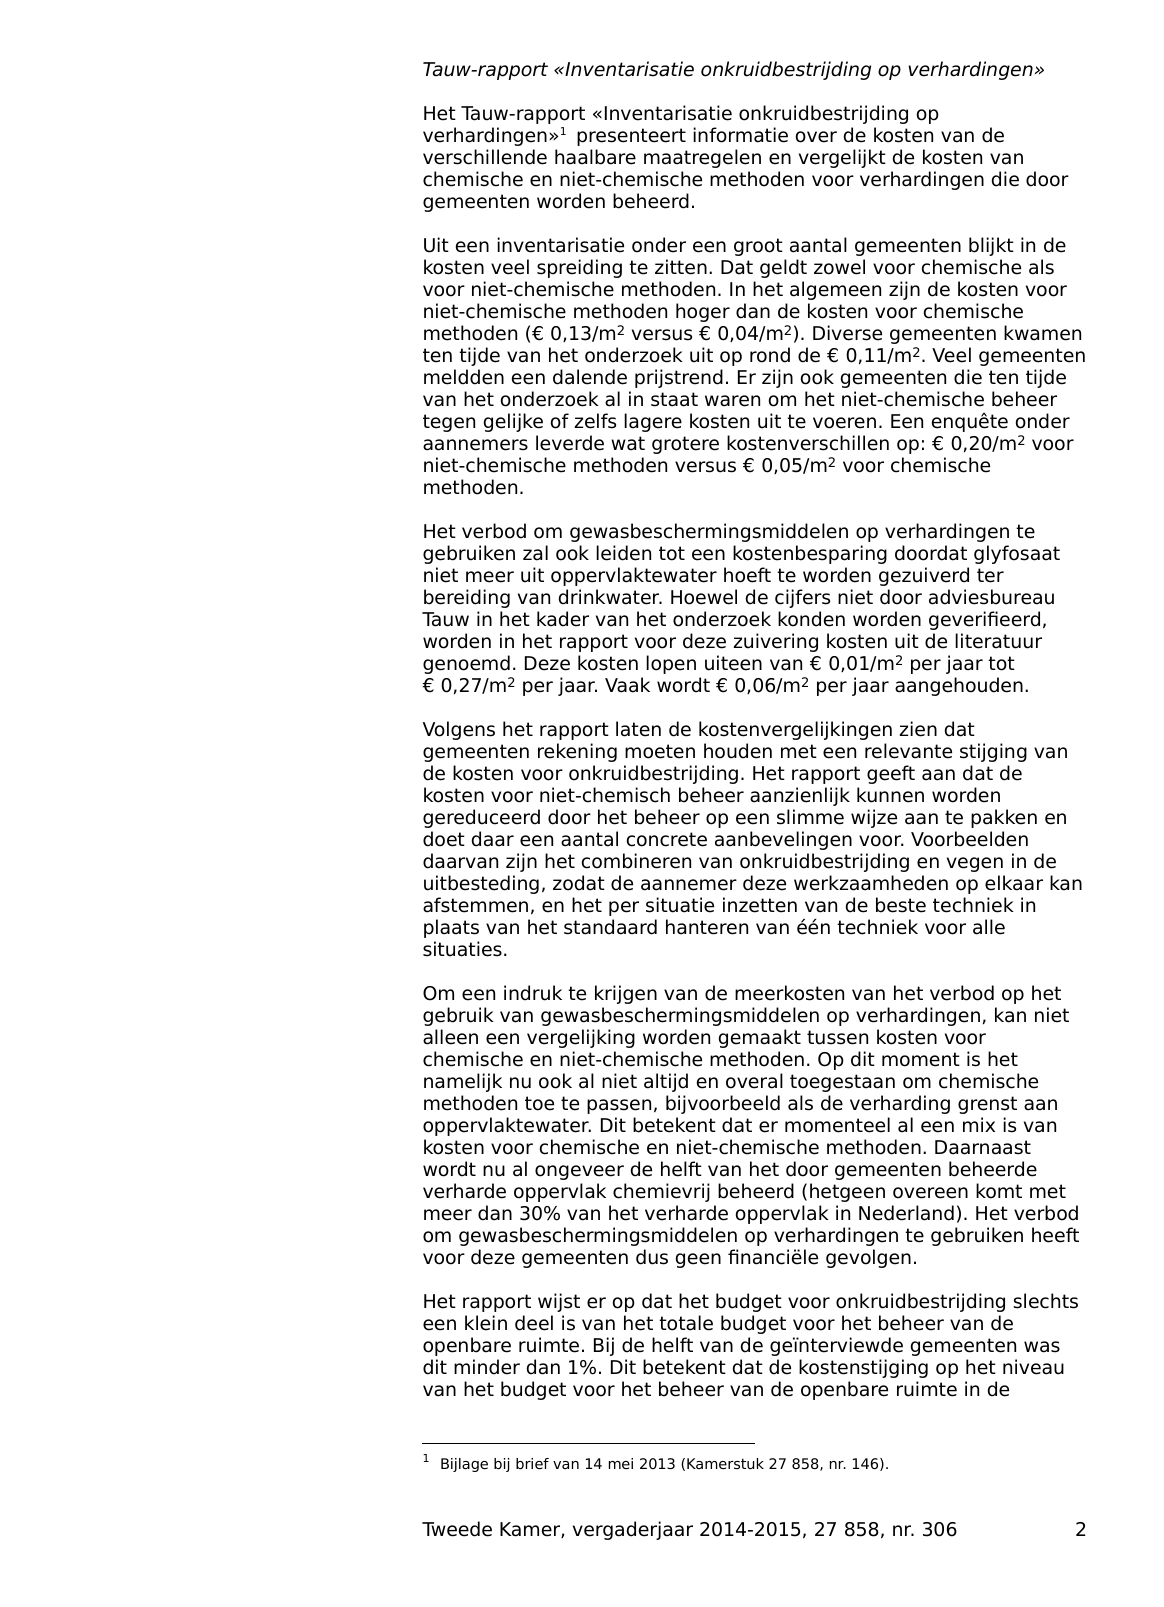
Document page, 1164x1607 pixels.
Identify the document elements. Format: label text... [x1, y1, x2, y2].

text Bijlage bij brief van 14 mei 2013 (Kamerstuk 27 858, nr. 146). [422, 1452, 1087, 1474]
text Het verbod om gewasbeschermingsmiddelen op verhardingen te gebruiken zal ook leiden tot een kostenbesparing doordat glyfosaat niet meer uit oppervlaktewater hoeft te worden gezuiverd ter bereiding van drinkwater. Hoewel de cijfers niet door adviesbureau Tauw in het kader van het onderzoek konden worden geverifieerd, worden in het rapport voor deze zuivering kosten uit de literatuur genoemd. Deze kosten lopen uiteen van € 0,01/m2 per jaar tot € 0,27/m2 per jaar. Vaak wordt € 0,06/m2 per jaar aangehouden. [422, 521, 1087, 697]
subtitle Tauw-rapport «Inventarisatie onkruidbestrijding op verhardingen» [422, 59, 1087, 81]
text Het Tauw-rapport «Inventarisatie onkruidbestrijding op verhardingen» presenteert informatie over de kosten van de verschillende haalbare maatregelen en vergelijkt de kosten van chemische en niet-chemische methoden voor verhardingen die door gemeenten worden beheerd. [422, 103, 1087, 213]
text Het rapport wijst er op dat het budget voor onkruidbestrijding slechts een klein deel is van het totale budget voor het beheer van de openbare ruimte. Bij de helft van de geïnterviewde gemeenten was dit minder dan 1%. Dit betekent dat de kostenstijging op het niveau van het budget voor het beheer van de openbare ruimte in de [422, 1291, 1087, 1401]
text Uit een inventarisatie onder een groot aantal gemeenten blijkt in de kosten veel spreiding te zitten. Dat geldt zowel voor chemische als voor niet-chemische methoden. In het algemeen zijn de kosten voor niet-chemische methoden hoger dan de kosten voor chemische methoden (€ 0,13/m2 versus € 0,04/m2). Diverse gemeenten kwamen ten tijde van het onderzoek uit op rond de € 0,11/m2. Veel gemeenten meldden een dalende prijstrend. Er zijn ook gemeenten die ten tijde van het onderzoek al in staat waren om het niet-chemische beheer tegen gelijke of zelfs lagere kosten uit te voeren. Een enquête onder aannemers leverde wat grotere kostenverschillen op: € 0,20/m2 voor niet-chemische methoden versus € 0,05/m2 voor chemische methoden. [422, 235, 1087, 499]
text Om een indruk te krijgen van de meerkosten van het verbod op het gebruik van gewasbeschermingsmiddelen op verhardingen, kan niet alleen een vergelijking worden gemaakt tussen kosten voor chemische en niet-chemische methoden. Op dit moment is het namelijk nu ook al niet altijd en overal toegestaan om chemische methoden toe te passen, bijvoorbeeld als de verharding grenst aan oppervlaktewater. Dit betekent dat er momenteel al een mix is van kosten voor chemische en niet-chemische methoden. Daarnaast wordt nu al ongeveer de helft van het door gemeenten beheerde verharde oppervlak chemievrij beheerd (hetgeen overeen komt met meer dan 30% van het verharde oppervlak in Nederland). Het verbod om gewasbeschermingsmiddelen op verhardingen te gebruiken heeft voor deze gemeenten dus geen financiële gevolgen. [422, 983, 1087, 1269]
text Volgens het rapport laten de kostenvergelijkingen zien dat gemeenten rekening moeten houden met een relevante stijging van de kosten voor onkruidbestrijding. Het rapport geeft aan dat de kosten voor niet-chemisch beheer aanzienlijk kunnen worden gereduceerd door het beheer op een slimme wijze aan te pakken en doet daar een aantal concrete aanbevelingen voor. Voorbeelden daarvan zijn het combineren van onkruidbestrijding en vegen in de uitbesteding, zodat de aannemer deze werkzaamheden op elkaar kan afstemmen, en het per situatie inzetten van de beste techniek in plaats van het standaard hanteren van één techniek voor alle situaties. [422, 719, 1087, 961]
